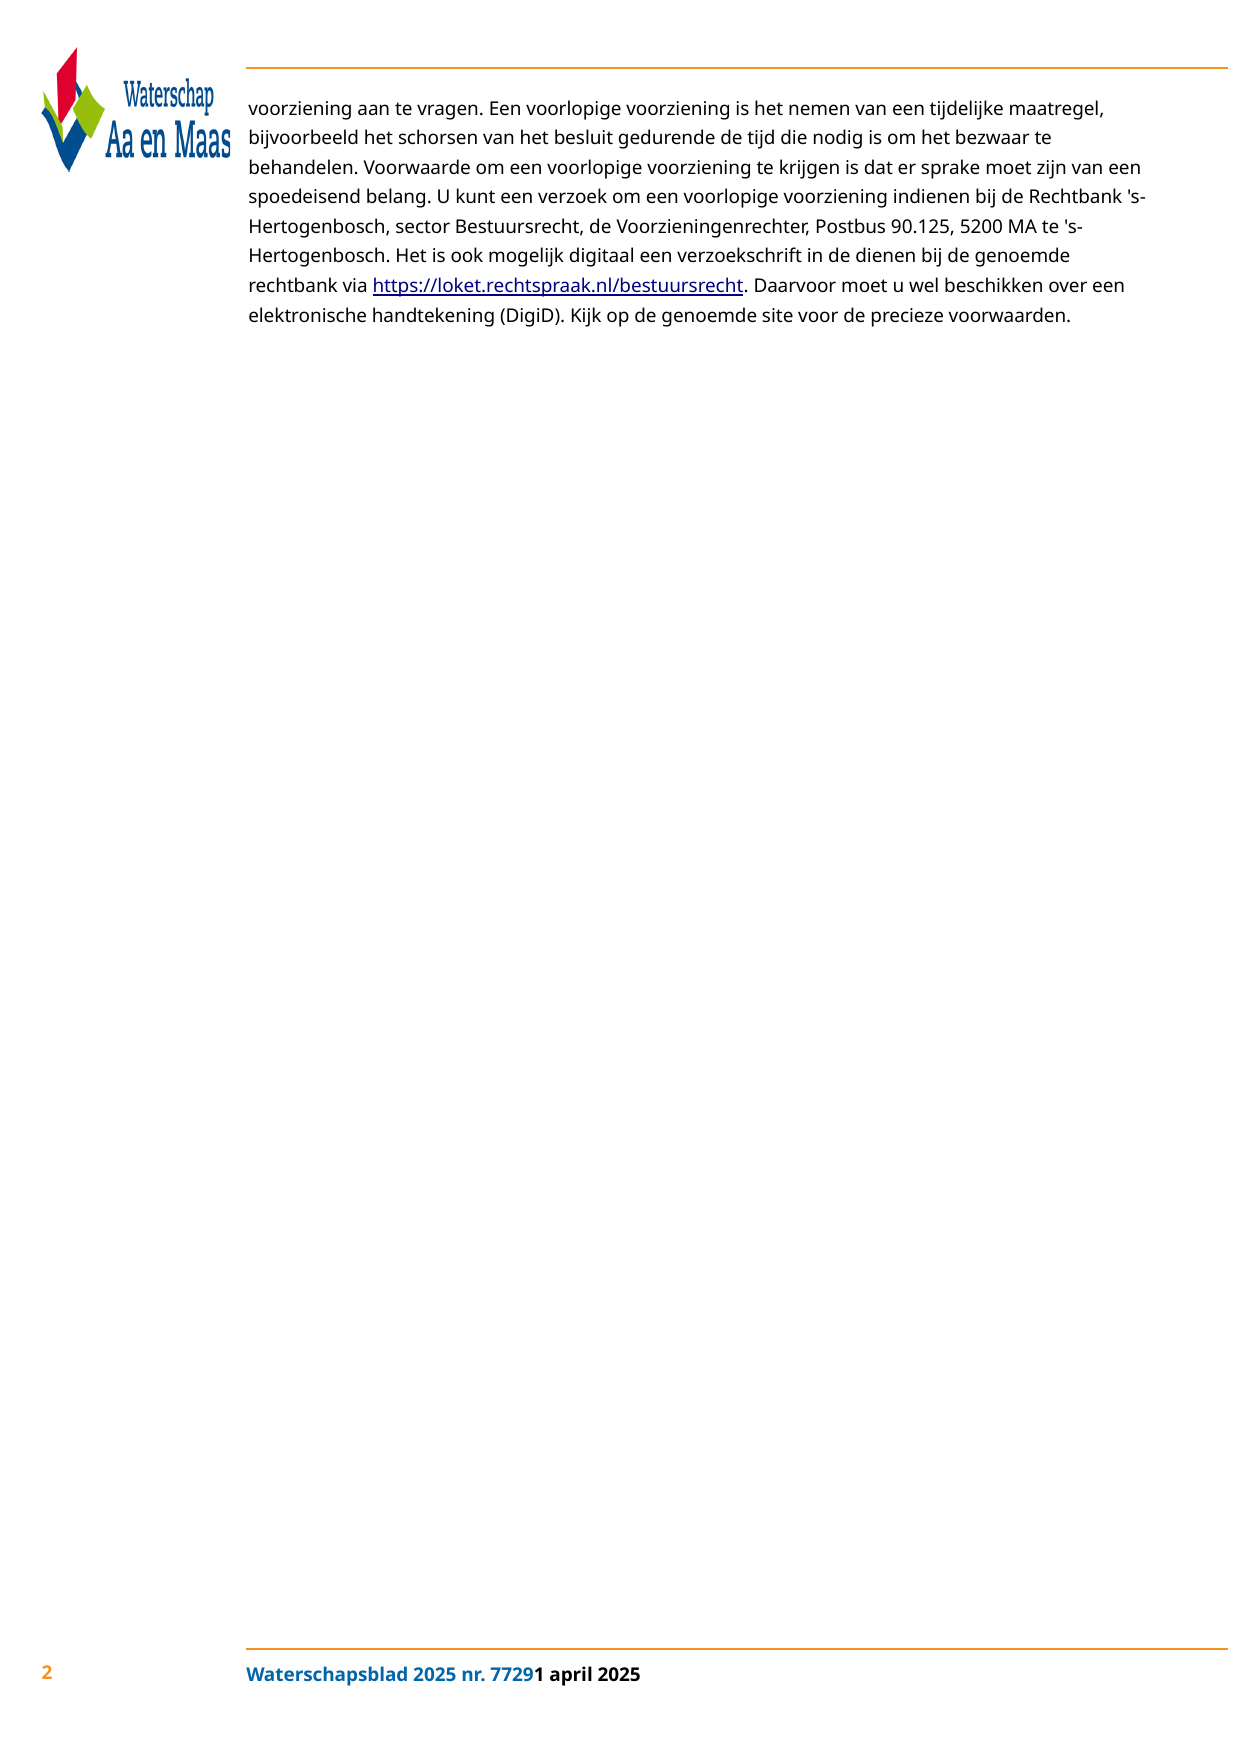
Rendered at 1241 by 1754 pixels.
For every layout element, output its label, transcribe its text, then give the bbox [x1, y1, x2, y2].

picture [41, 47, 231, 172]
text voorziening aan te vragen. Een voorlopige voorziening is het nemen van een tijdelijke maatregel, bijvoorbeeld het schorsen van het besluit gedurende de tijd die nodig is om het bezwaar te behandelen. Voorwaarde om een voorlopige voorziening te krijgen is dat er sprake moet zijn van een spoedeisend belang. U kunt een verzoek om een voorlopige voorziening indienen bij de Rechtbank 's-Hertogenbosch, sector Bestuursrecht, de Voorzieningenrechter, Postbus 90.125, 5200 MA te 's-Hertogenbosch. Het is ook mogelijk digitaal een verzoekschrift in de dienen bij de genoemde rechtbank via https://loket.rechtspraak.nl/bestuursrecht. Daarvoor moet u wel beschikken over een elektronische handtekening (DigiD). Kijk op de genoemde site voor de precieze voorwaarden. [248, 95, 1152, 328]
